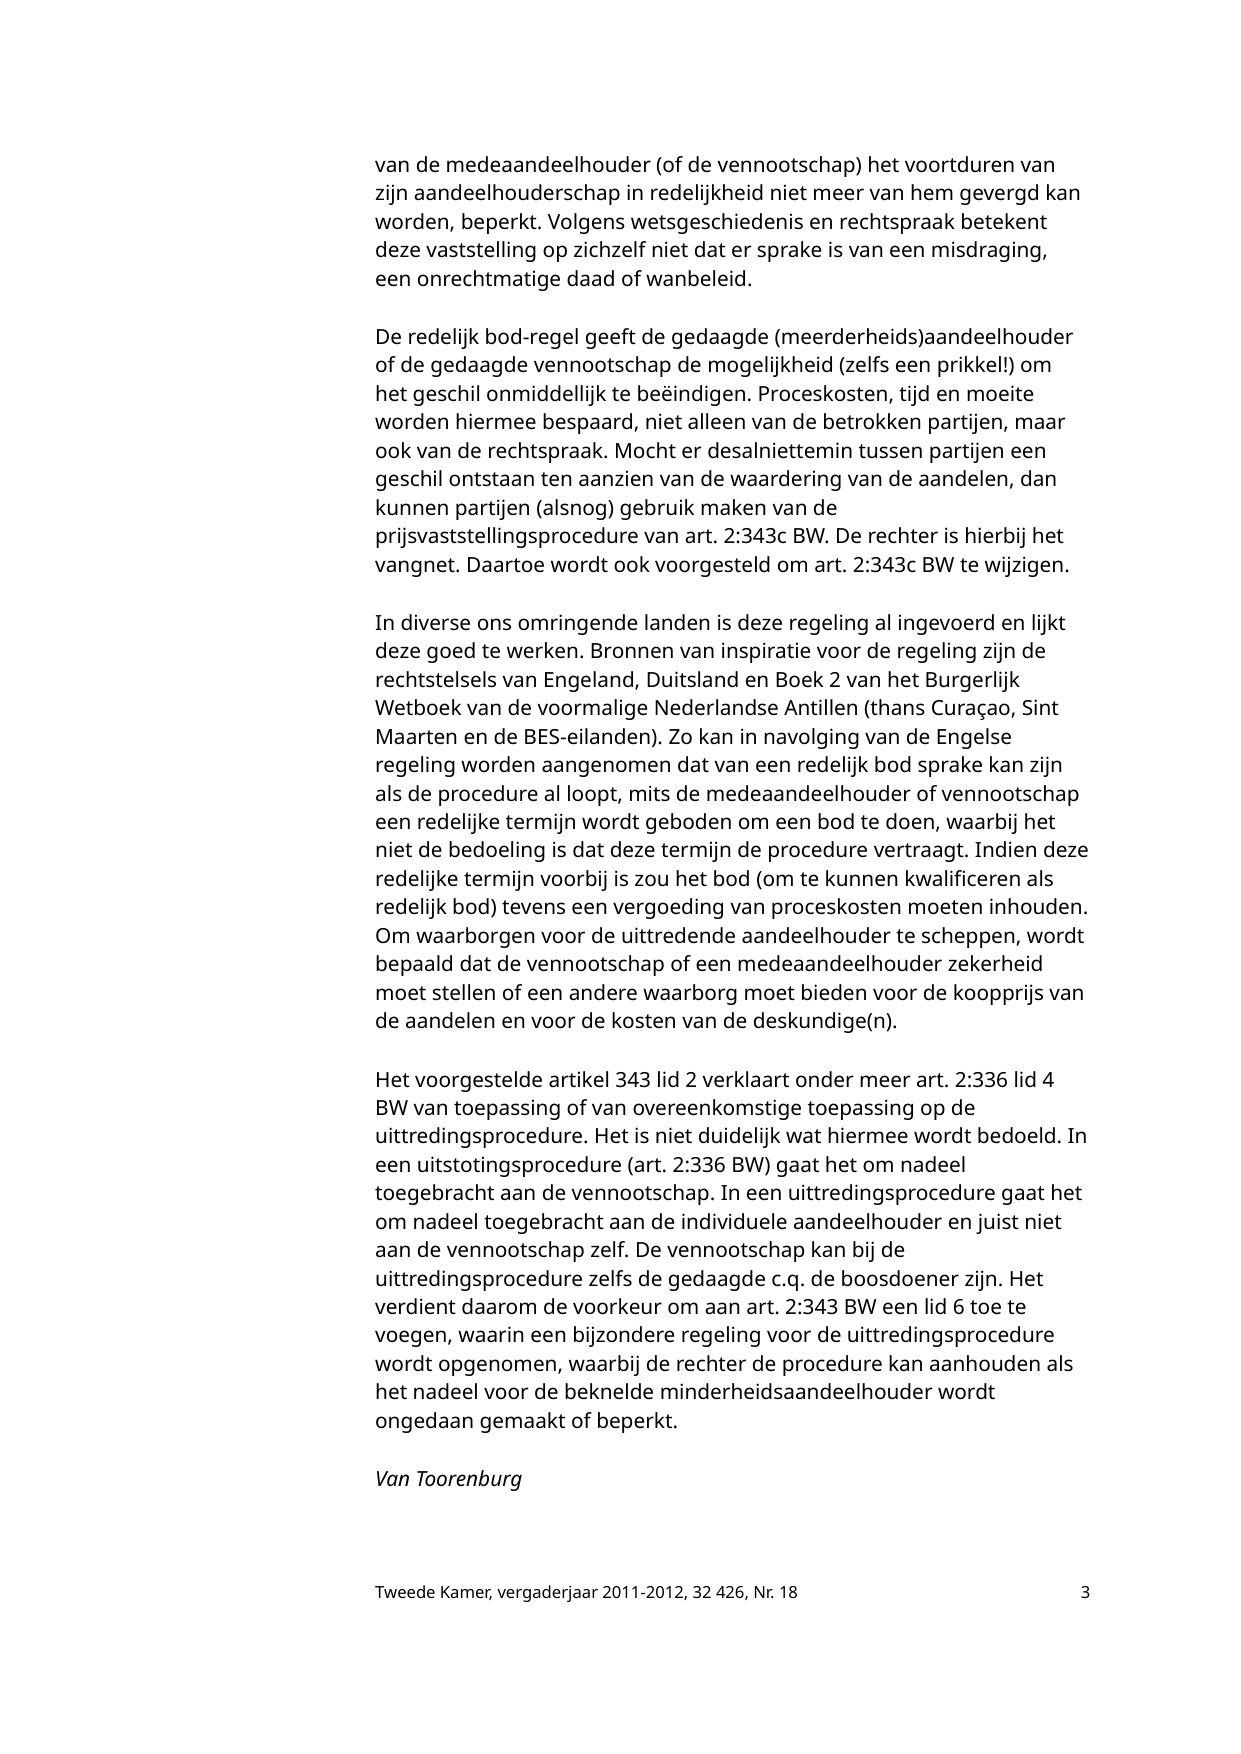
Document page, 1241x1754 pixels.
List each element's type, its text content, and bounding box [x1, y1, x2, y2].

text Het voorgestelde artikel 343 lid 2 verklaart onder meer art. 2:336 lid 4 BW van toepassing of van overeenkomstige toepassing op de uittredingsprocedure. Het is niet duidelijk wat hiermee wordt bedoeld. In een uitstotingsprocedure (art. 2:336 BW) gaat het om nadeel toegebracht aan de vennootschap. In een uittredingsprocedure gaat het om nadeel toegebracht aan de individuele aandeelhouder en juist niet aan de vennootschap zelf. De vennootschap kan bij de uittredingsprocedure zelfs de gedaagde c.q. de boosdoener zijn. Het verdient daarom de voorkeur om aan art. 2:343 BW een lid 6 toe te voegen, waarin een bijzondere regeling voor de uittredingsprocedure wordt opgenomen, waarbij de rechter de procedure kan aanhouden als het nadeel voor de beknelde minderheidsaandeelhouder wordt ongedaan gemaakt of beperkt. [375, 1065, 1090, 1434]
text van de medeaandeelhouder (of de vennootschap) het voortduren van zijn aandeelhouderschap in redelijkheid niet meer van hem gevergd kan worden, beperkt. Volgens wetsgeschiedenis en rechtspraak betekent deze vaststelling op zichzelf niet dat er sprake is van een misdraging, een onrechtmatige daad of wanbeleid. [375, 150, 1090, 292]
text In diverse ons omringende landen is deze regeling al ingevoerd en lijkt deze goed te werken. Bronnen van inspiratie voor de regeling zijn de rechtstelsels van Engeland, Duitsland en Boek 2 van het Burgerlijk Wetboek van de voormalige Nederlandse Antillen (thans Curaçao, Sint Maarten en de BES-eilanden). Zo kan in navolging van de Engelse regeling worden aangenomen dat van een redelijk bod sprake kan zijn als de procedure al loopt, mits de medeaandeelhouder of vennootschap een redelijke termijn wordt geboden om een bod te doen, waarbij het niet de bedoeling is dat deze termijn de procedure vertraagt. Indien deze redelijke termijn voorbij is zou het bod (om te kunnen kwalificeren als redelijk bod) tevens een vergoeding van proceskosten moeten inhouden. Om waarborgen voor de uittredende aandeelhouder te scheppen, wordt bepaald dat de vennootschap of een medeaandeelhouder zekerheid moet stellen of een andere waarborg moet bieden voor de koopprijs van de aandelen en voor de kosten van de deskundige(n). [375, 608, 1090, 1035]
text De redelijk bod-regel geeft de gedaagde (meerderheids)aandeelhouder of de gedaagde vennootschap de mogelijkheid (zelfs een prikkel!) om het geschil onmiddellijk te beëindigen. Proceskosten, tijd en moeite worden hiermee bespaard, niet alleen van de betrokken partijen, maar ook van de rechtspraak. Mocht er desalniettemin tussen partijen een geschil ontstaan ten aanzien van de waardering van de aandelen, dan kunnen partijen (alsnog) gebruik maken van de prijsvaststellingsprocedure van art. 2:343c BW. De rechter is hierbij het vangnet. Daartoe wordt ook voorgesteld om art. 2:343c BW te wijzigen. [375, 322, 1090, 578]
text Van Toorenburg [375, 1464, 1090, 1493]
